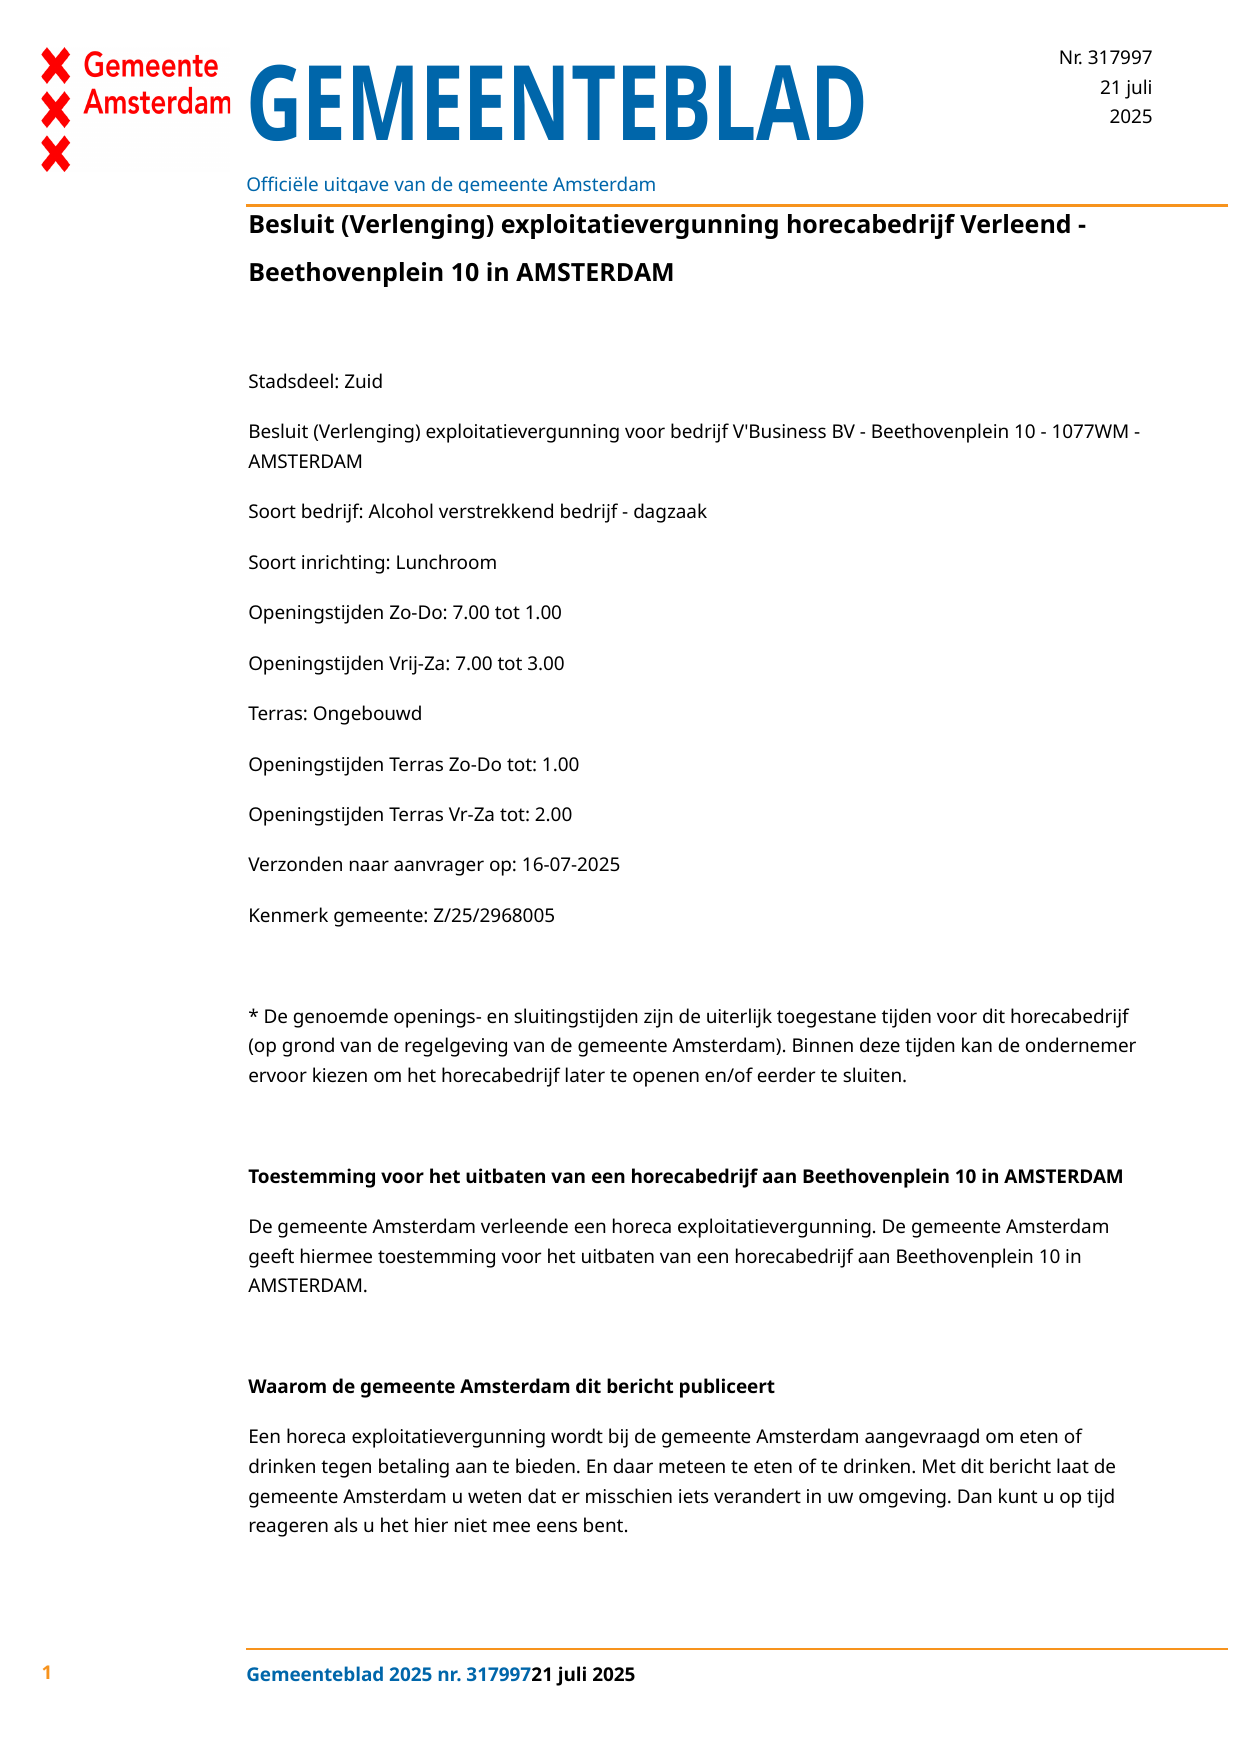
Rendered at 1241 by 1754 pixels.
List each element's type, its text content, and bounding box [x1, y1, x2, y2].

text Openingstijden Terras Zo-Do tot: 1.00 [248, 751, 1152, 777]
text Soort inrichting: Lunchroom [248, 549, 1152, 575]
text De gemeente Amsterdam verleende een horeca exploitatievergunning. De gemeente Amsterdam geeft hiermee toestemming voor het uitbaten van een horecabedrijf aan Beethovenplein 10 in AMSTERDAM. [248, 1213, 1152, 1298]
text Openingstijden Zo-Do: 7.00 tot 1.00 [248, 599, 1152, 625]
text Besluit (Verlenging) exploitatievergunning voor bedrijf V'Business BV - Beethovenplein 10 - 1077WM - AMSTERDAM [248, 419, 1152, 474]
text * De genoemde openings- en sluitingstijden zijn de uiterlijk toegestane tijden voor dit horecabedrijf (op grond van de regelgeving van de gemeente Amsterdam). Binnen deze tijden kan de ondernemer ervoor kiezen om het horecabedrijf later te openen en/of eerder te sluiten. [248, 1003, 1152, 1088]
text Kenmerk gemeente: Z/25/2968005 [248, 902, 1152, 928]
text Soort bedrijf: Alcohol verstrekkend bedrijf - dagzaak [248, 499, 1152, 524]
text Besluit (Verlenging) exploitatievergunning horecabedrijf Verleend - Beethovenplein 10 in AMSTERDAM [248, 207, 1152, 288]
text Een horeca exploitatievergunning wordt bij de gemeente Amsterdam aangevraagd om eten of drinken tegen betaling aan te bieden. En daar meteen te eten of te drinken. Met dit bericht laat de gemeente Amsterdam u weten dat er misschien iets verandert in uw omgeving. Dan kunt u op tijd reageren als u het hier niet mee eens bent. [248, 1424, 1152, 1538]
text Toestemming voor het uitbaten van een horecabedrijf aan Beethovenplein 10 in AMSTERDAM [248, 1163, 1152, 1189]
text Terras: Ongebouwd [248, 700, 1152, 726]
text Stadsdeel: Zuid [248, 368, 1152, 394]
text Openingstijden Terras Vr-Za tot: 2.00 [248, 801, 1152, 827]
text Verzonden naar aanvrager op: 16-07-2025 [248, 852, 1152, 877]
text Openingstijden Vrij-Za: 7.00 tot 3.00 [248, 650, 1152, 676]
text Waarom de gemeente Amsterdam dit bericht publiceert [248, 1373, 1152, 1399]
picture [41, 47, 231, 172]
